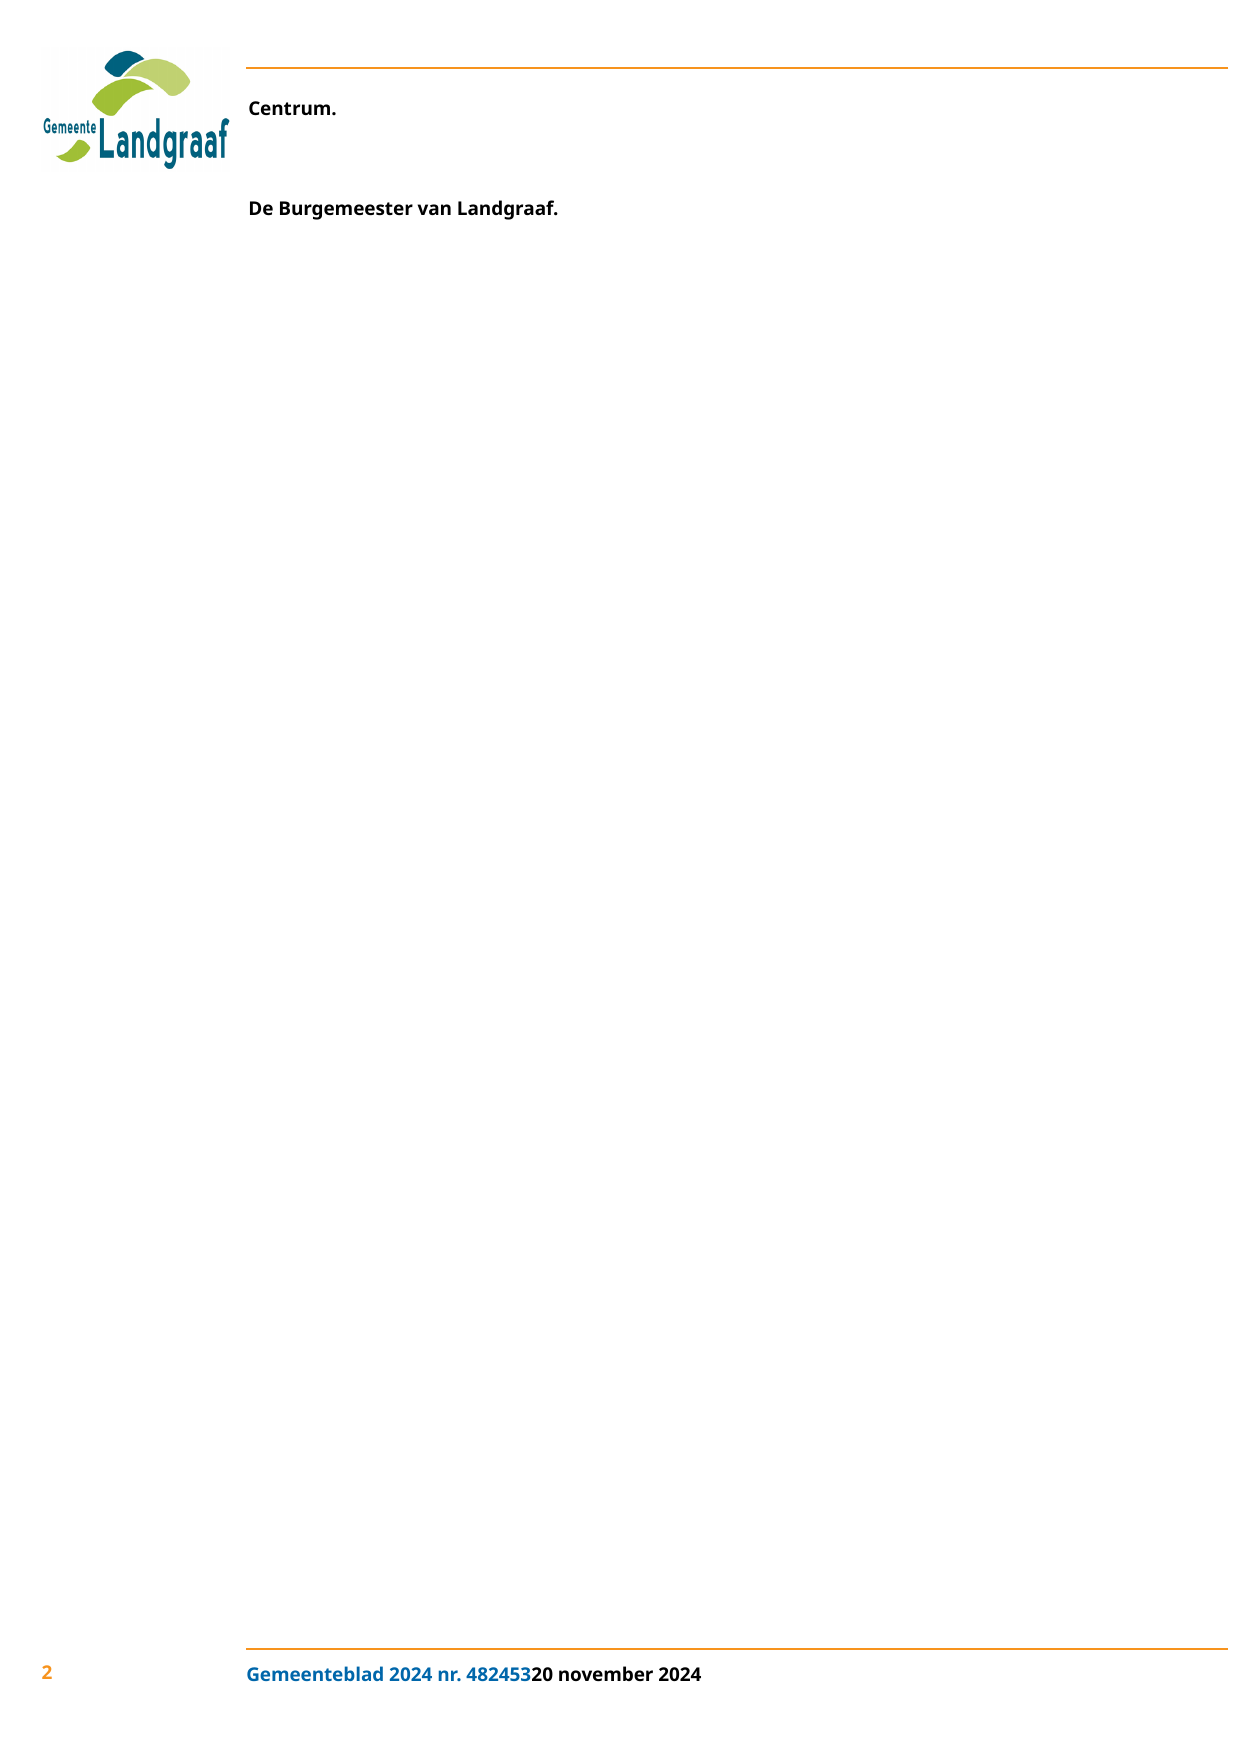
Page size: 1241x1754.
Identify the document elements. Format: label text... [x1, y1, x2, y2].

text Centrum. [248, 95, 1152, 121]
picture [41, 47, 231, 172]
text De Burgemeester van Landgraaf. [248, 196, 1152, 221]
